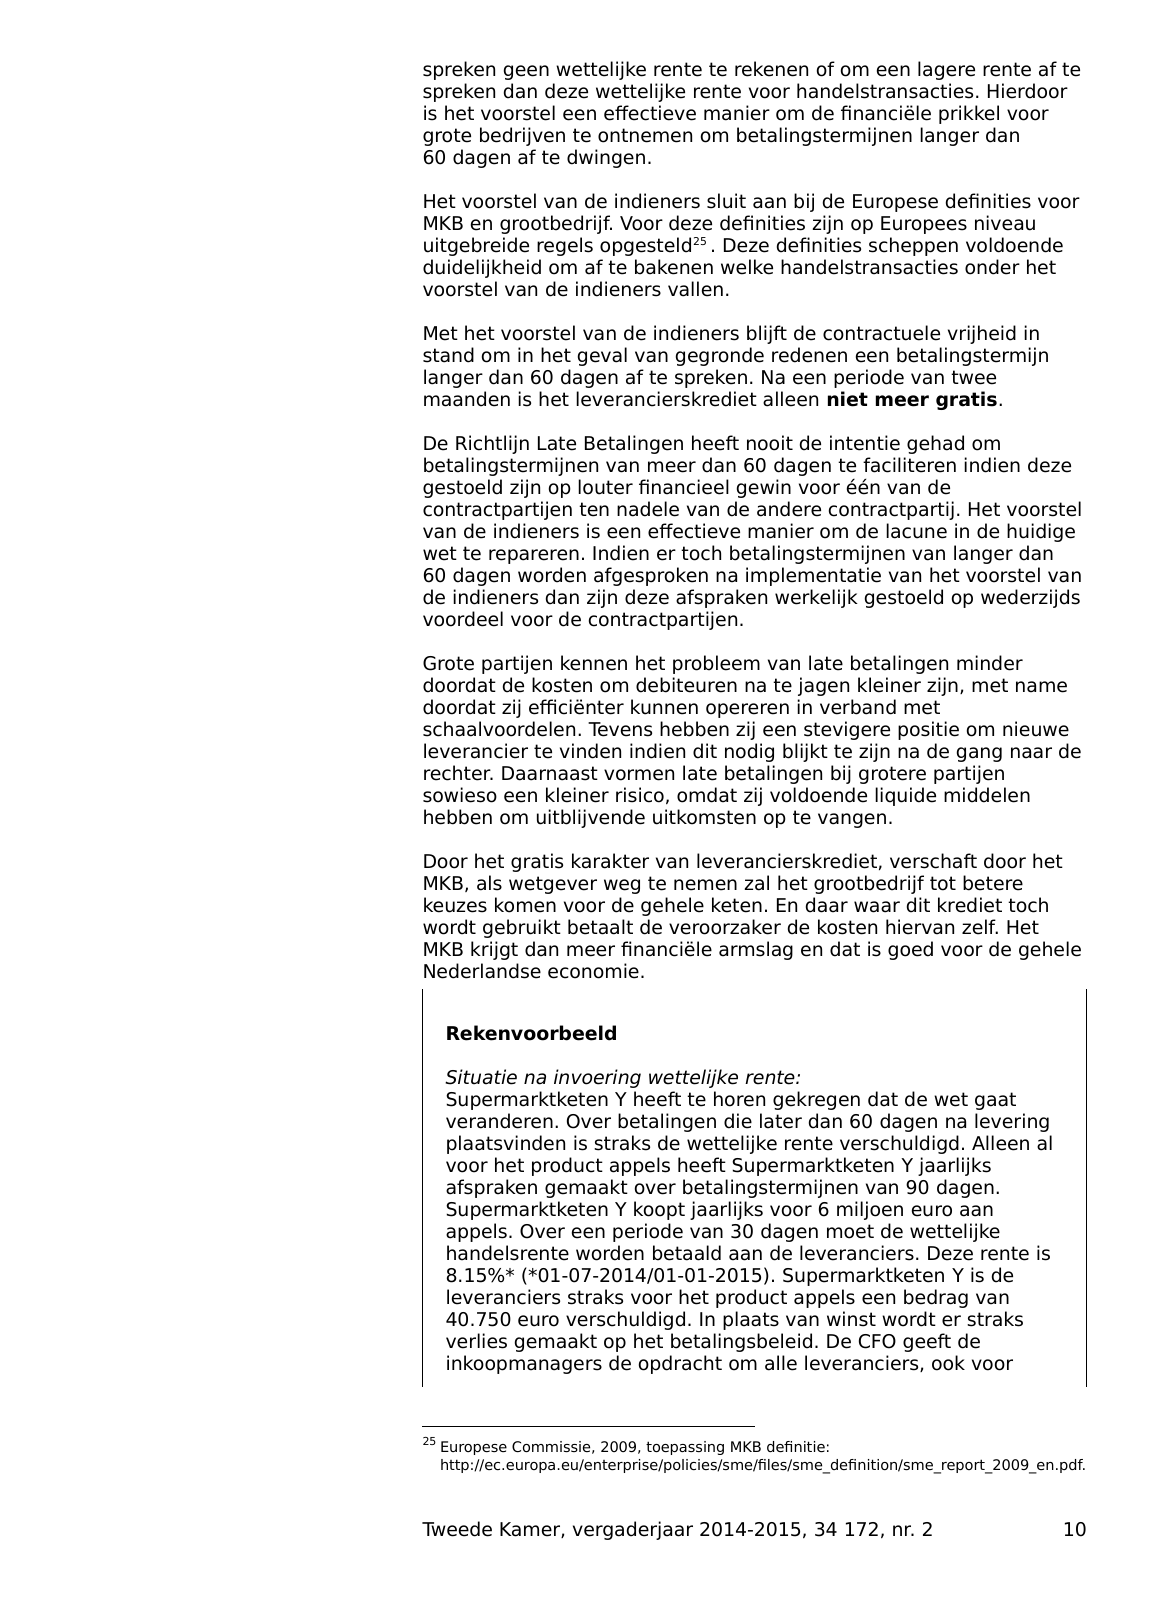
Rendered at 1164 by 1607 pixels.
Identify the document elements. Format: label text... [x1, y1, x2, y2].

text spreken geen wettelijke rente te rekenen of om een lagere rente af te spreken dan deze wettelijke rente voor handelstransacties. Hierdoor is het voorstel een effectieve manier om de financiële prikkel voor grote bedrijven te ontnemen om betalingstermijnen langer dan 60 dagen af te dwingen. [422, 59, 1087, 169]
table_header Rekenvoorbeeld Situatie na invoering wettelijke rente: Supermarktketen Y heeft te horen gekregen dat de wet gaat veranderen. Over betalingen die later dan 60 dagen na levering plaatsvinden is straks de wettelijke rente verschuldigd. Alleen al voor het product appels heeft Supermarktketen Y jaarlijks afspraken gemaakt over betalingstermijnen van 90 dagen. Supermarktketen Y koopt jaarlijks voor 6 miljoen euro aan appels. Over een periode van 30 dagen moet de wettelijke handelsrente worden betaald aan de leveranciers. Deze rente is 8.15%* (*01-07-2014/01-01-2015). Supermarktketen Y is de leveranciers straks voor het product appels een bedrag van 40.750 euro verschuldigd. In plaats van winst wordt er straks verlies gemaakt op het betalingsbeleid. De CFO geeft de inkoopmanagers de opdracht om alle leveranciers, ook voor [423, 989, 1086, 1387]
text Door het gratis karakter van leverancierskrediet, verschaft door het MKB, als wetgever weg te nemen zal het grootbedrijf tot betere keuzes komen voor de gehele keten. En daar waar dit krediet toch wordt gebruikt betaalt de veroorzaker de kosten hiervan zelf. Het MKB krijgt dan meer financiële armslag en dat is goed voor de gehele Nederlandse economie. [422, 851, 1087, 983]
text Grote partijen kennen het probleem van late betalingen minder doordat de kosten om debiteuren na te jagen kleiner zijn, met name doordat zij efficiënter kunnen opereren in verband met schaalvoordelen. Tevens hebben zij een stevigere positie om nieuwe leverancier te vinden indien dit nodig blijkt te zijn na de gang naar de rechter. Daarnaast vormen late betalingen bij grotere partijen sowieso een kleiner risico, omdat zij voldoende liquide middelen hebben om uitblijvende uitkomsten op te vangen. [422, 653, 1087, 829]
text De Richtlijn Late Betalingen heeft nooit de intentie gehad om betalingstermijnen van meer dan 60 dagen te faciliteren indien deze gestoeld zijn op louter financieel gewin voor één van de contractpartijen ten nadele van de andere contractpartij. Het voorstel van de indieners is een effectieve manier om de lacune in de huidige wet te repareren. Indien er toch betalingstermijnen van langer dan 60 dagen worden afgesproken na implementatie van het voorstel van de indieners dan zijn deze afspraken werkelijk gestoeld op wederzijds voordeel voor de contractpartijen. [422, 433, 1087, 631]
text Europese Commissie, 2009, toepassing MKB definitie: http://ec.europa.eu/enterprise/policies/sme/files/sme_definition/sme_report_2009_en.pdf. [422, 1435, 1087, 1474]
text Met het voorstel van de indieners blijft de contractuele vrijheid in stand om in het geval van gegronde redenen een betalingstermijn langer dan 60 dagen af te spreken. Na een periode van twee maanden is het leverancierskrediet alleen niet meer gratis. [422, 323, 1087, 411]
text Het voorstel van de indieners sluit aan bij de Europese definities voor MKB en grootbedrijf. Voor deze definities zijn op Europees niveau uitgebreide regels opgesteld. Deze definities scheppen voldoende duidelijkheid om af te bakenen welke handelstransacties onder het voorstel van de indieners vallen. [422, 191, 1087, 301]
